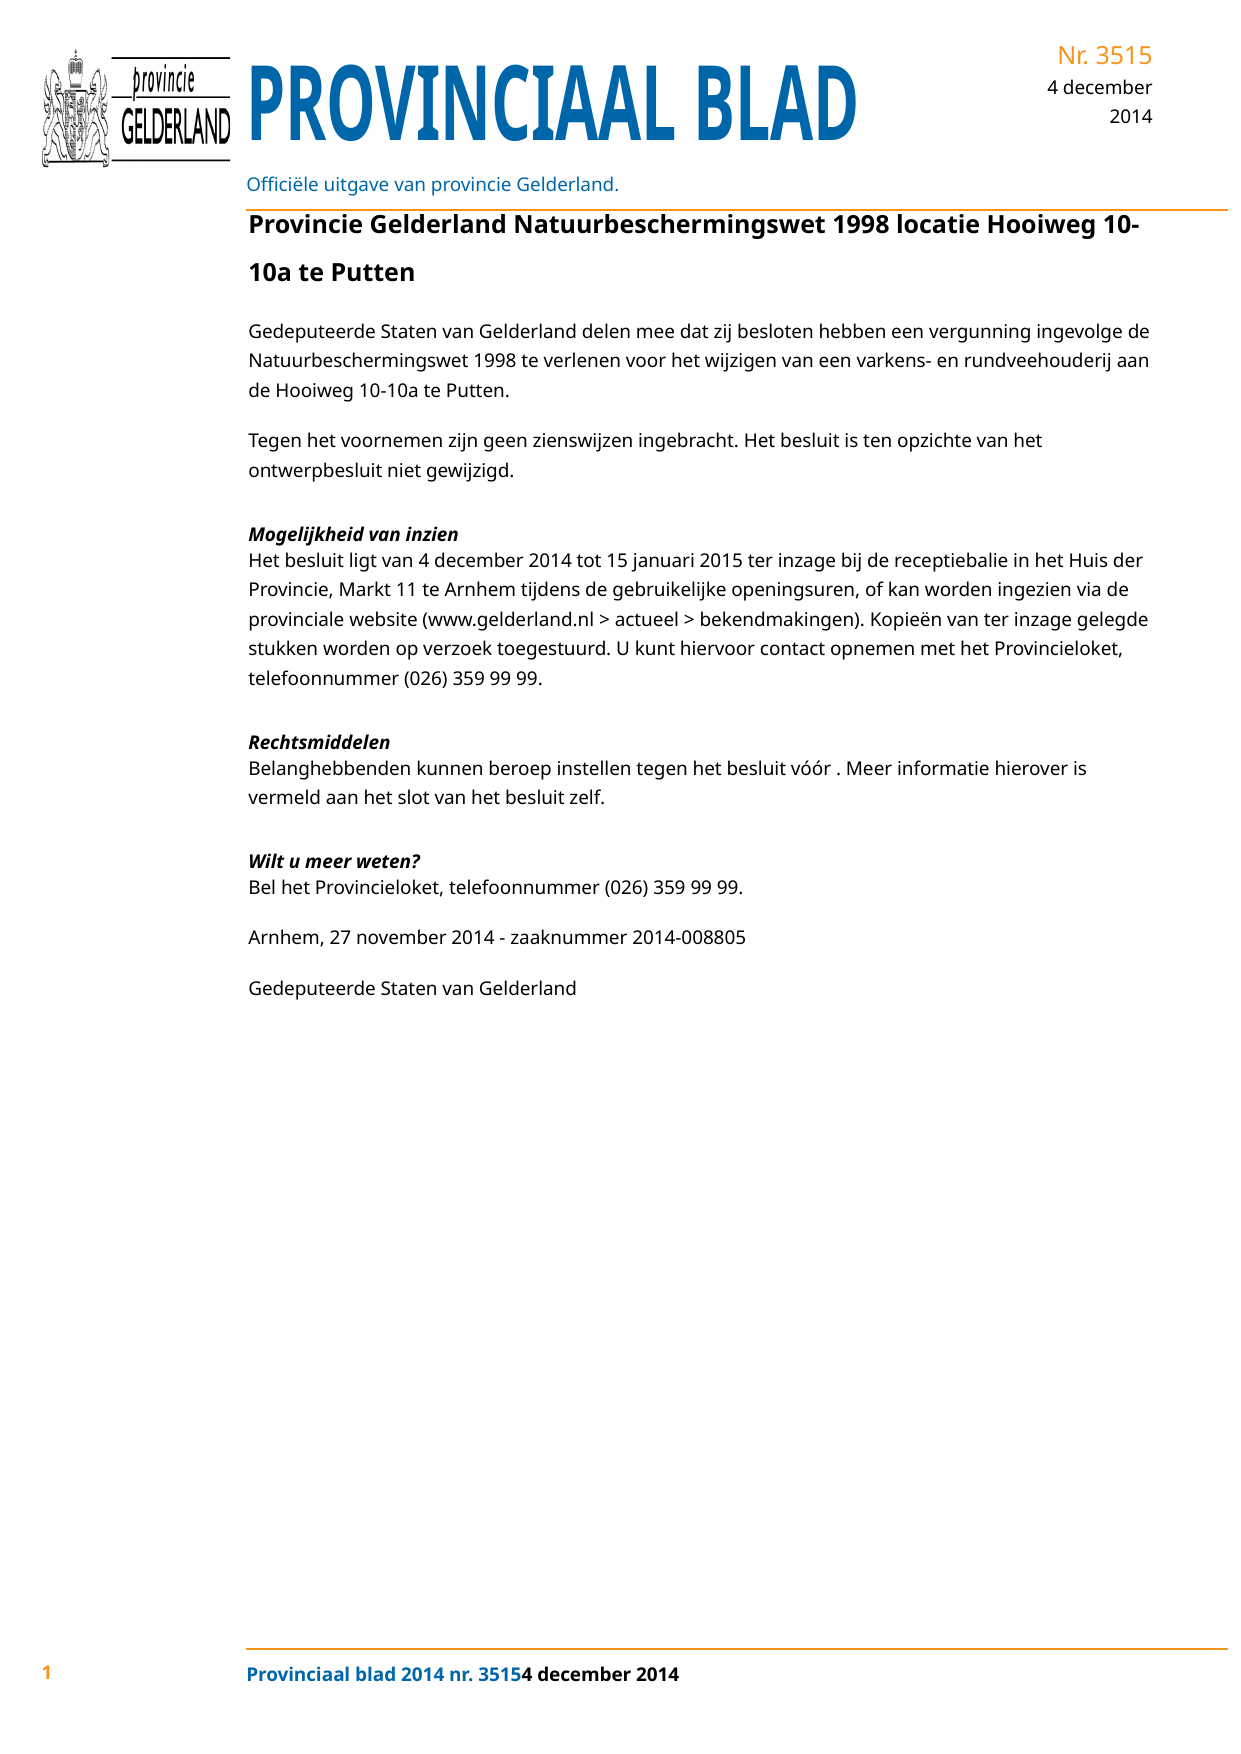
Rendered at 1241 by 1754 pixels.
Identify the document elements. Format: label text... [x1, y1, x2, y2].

text Belanghebbenden kunnen beroep instellen tegen het besluit vóór . Meer informatie hierover is vermeld aan het slot van het besluit zelf. [248, 755, 1152, 810]
text Gedeputeerde Staten van Gelderland delen mee dat zij besloten hebben een vergunning ingevolge de Natuurbeschermingswet 1998 te verlenen voor het wijzigen van een varkens- en rundveehouderij aan de Hooiweg 10-10a te Putten. [248, 318, 1152, 403]
text Het besluit ligt van 4 december 2014 tot 15 januari 2015 ter inzage bij de receptiebalie in het Huis der Provincie, Markt 11 te Arnhem tijdens de gebruikelijke openingsuren, of kan worden ingezien via de provinciale website (www.gelderland.nl > actueel > bekendmakingen). Kopieën van ter inzage gelegde stukken worden op verzoek toegestuurd. U kunt hiervoor contact opnemen met het Provincieloket, telefoonnummer (026) 359 99 99. [248, 547, 1152, 691]
text Wilt u meer weten? [248, 848, 1152, 874]
text Bel het Provincieloket, telefoonnummer (026) 359 99 99. [248, 874, 1152, 900]
text Provincie Gelderland Natuurbeschermingswet 1998 locatie Hooiweg 10-10a te Putten [248, 211, 1152, 288]
text Tegen het voornemen zijn geen zienswijzen ingebracht. Het besluit is ten opzichte van het ontwerpbesluit niet gewijzigd. [248, 427, 1152, 483]
text Rechtsmiddelen [248, 729, 1152, 755]
picture [41, 47, 231, 172]
text Gedeputeerde Staten van Gelderland [248, 975, 1152, 1001]
text Mogelijkheid van inzien [248, 521, 1152, 547]
text Arnhem, 27 november 2014 - zaaknummer 2014-008805 [248, 924, 1152, 950]
